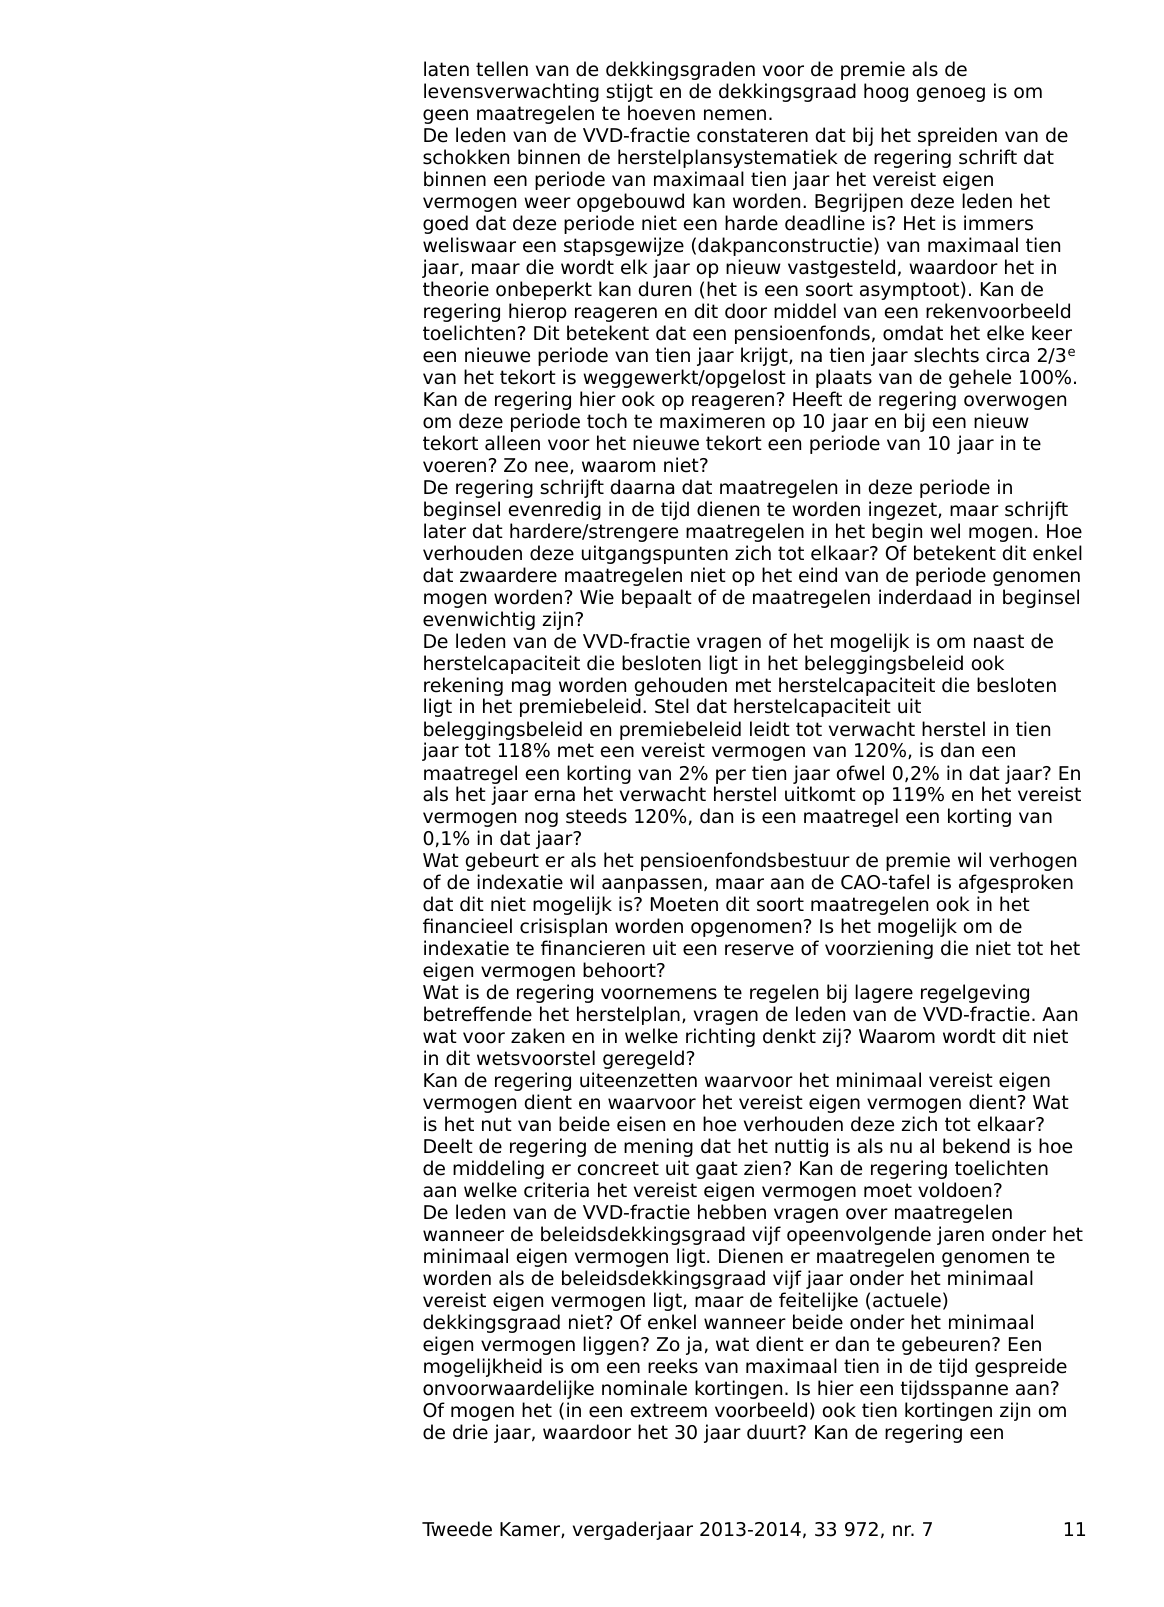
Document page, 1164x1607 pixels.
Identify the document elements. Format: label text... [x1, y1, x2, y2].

text De leden van de VVD-fractie vragen of het mogelijk is om naast de herstelcapaciteit die besloten ligt in het beleggingsbeleid ook rekening mag worden gehouden met herstelcapaciteit die besloten ligt in het premiebeleid. Stel dat herstelcapaciteit uit beleggingsbeleid en premiebeleid leidt tot verwacht herstel in tien jaar tot 118% met een vereist vermogen van 120%, is dan een maatregel een korting van 2% per tien jaar ofwel 0,2% in dat jaar? En als het jaar erna het verwacht herstel uitkomt op 119% en het vereist vermogen nog steeds 120%, dan is een maatregel een korting van 0,1% in dat jaar? [422, 631, 1087, 850]
text De leden van de VVD-fractie constateren dat bij het spreiden van de schokken binnen de herstelplansystematiek de regering schrift dat binnen een periode van maximaal tien jaar het vereist eigen vermogen weer opgebouwd kan worden. Begrijpen deze leden het goed dat deze periode niet een harde deadline is? Het is immers weliswaar een stapsgewijze (dakpanconstructie) van maximaal tien jaar, maar die wordt elk jaar op nieuw vastgesteld, waardoor het in theorie onbeperkt kan duren (het is een soort asymptoot). Kan de regering hierop reageren en dit door middel van een rekenvoorbeeld toelichten? Dit betekent dat een pensioenfonds, omdat het elke keer een nieuwe periode van tien jaar krijgt, na tien jaar slechts circa 2/3e van het tekort is weggewerkt/opgelost in plaats van de gehele 100%. Kan de regering hier ook op reageren? Heeft de regering overwogen om deze periode toch te maximeren op 10 jaar en bij een nieuw tekort alleen voor het nieuwe tekort een periode van 10 jaar in te voeren? Zo nee, waarom niet? [422, 125, 1087, 477]
text Wat gebeurt er als het pensioenfondsbestuur de premie wil verhogen of de indexatie wil aanpassen, maar aan de CAO-tafel is afgesproken dat dit niet mogelijk is? Moeten dit soort maatregelen ook in het financieel crisisplan worden opgenomen? Is het mogelijk om de indexatie te financieren uit een reserve of voorziening die niet tot het eigen vermogen behoort? [422, 850, 1087, 982]
text laten tellen van de dekkingsgraden voor de premie als de levensverwachting stijgt en de dekkingsgraad hoog genoeg is om geen maatregelen te hoeven nemen. [422, 59, 1087, 125]
text Kan de regering uiteenzetten waarvoor het minimaal vereist eigen vermogen dient en waarvoor het vereist eigen vermogen dient? Wat is het nut van beide eisen en hoe verhouden deze zich tot elkaar? Deelt de regering de mening dat het nuttig is als nu al bekend is hoe de middeling er concreet uit gaat zien? Kan de regering toelichten aan welke criteria het vereist eigen vermogen moet voldoen? [422, 1070, 1087, 1202]
text Wat is de regering voornemens te regelen bij lagere regelgeving betreffende het herstelplan, vragen de leden van de VVD-fractie. Aan wat voor zaken en in welke richting denkt zij? Waarom wordt dit niet in dit wetsvoorstel geregeld? [422, 982, 1087, 1070]
text De leden van de VVD-fractie hebben vragen over maatregelen wanneer de beleidsdekkingsgraad vijf opeenvolgende jaren onder het minimaal eigen vermogen ligt. Dienen er maatregelen genomen te worden als de beleidsdekkingsgraad vijf jaar onder het minimaal vereist eigen vermogen ligt, maar de feitelijke (actuele) dekkingsgraad niet? Of enkel wanneer beide onder het minimaal eigen vermogen liggen? Zo ja, wat dient er dan te gebeuren? Een mogelijkheid is om een reeks van maximaal tien in de tijd gespreide onvoorwaardelijke nominale kortingen. Is hier een tijdsspanne aan? Of mogen het (in een extreem voorbeeld) ook tien kortingen zijn om de drie jaar, waardoor het 30 jaar duurt? Kan de regering een [422, 1202, 1087, 1444]
text De regering schrijft daarna dat maatregelen in deze periode in beginsel evenredig in de tijd dienen te worden ingezet, maar schrijft later dat hardere/strengere maatregelen in het begin wel mogen. Hoe verhouden deze uitgangspunten zich tot elkaar? Of betekent dit enkel dat zwaardere maatregelen niet op het eind van de periode genomen mogen worden? Wie bepaalt of de maatregelen inderdaad in beginsel evenwichtig zijn? [422, 477, 1087, 631]
